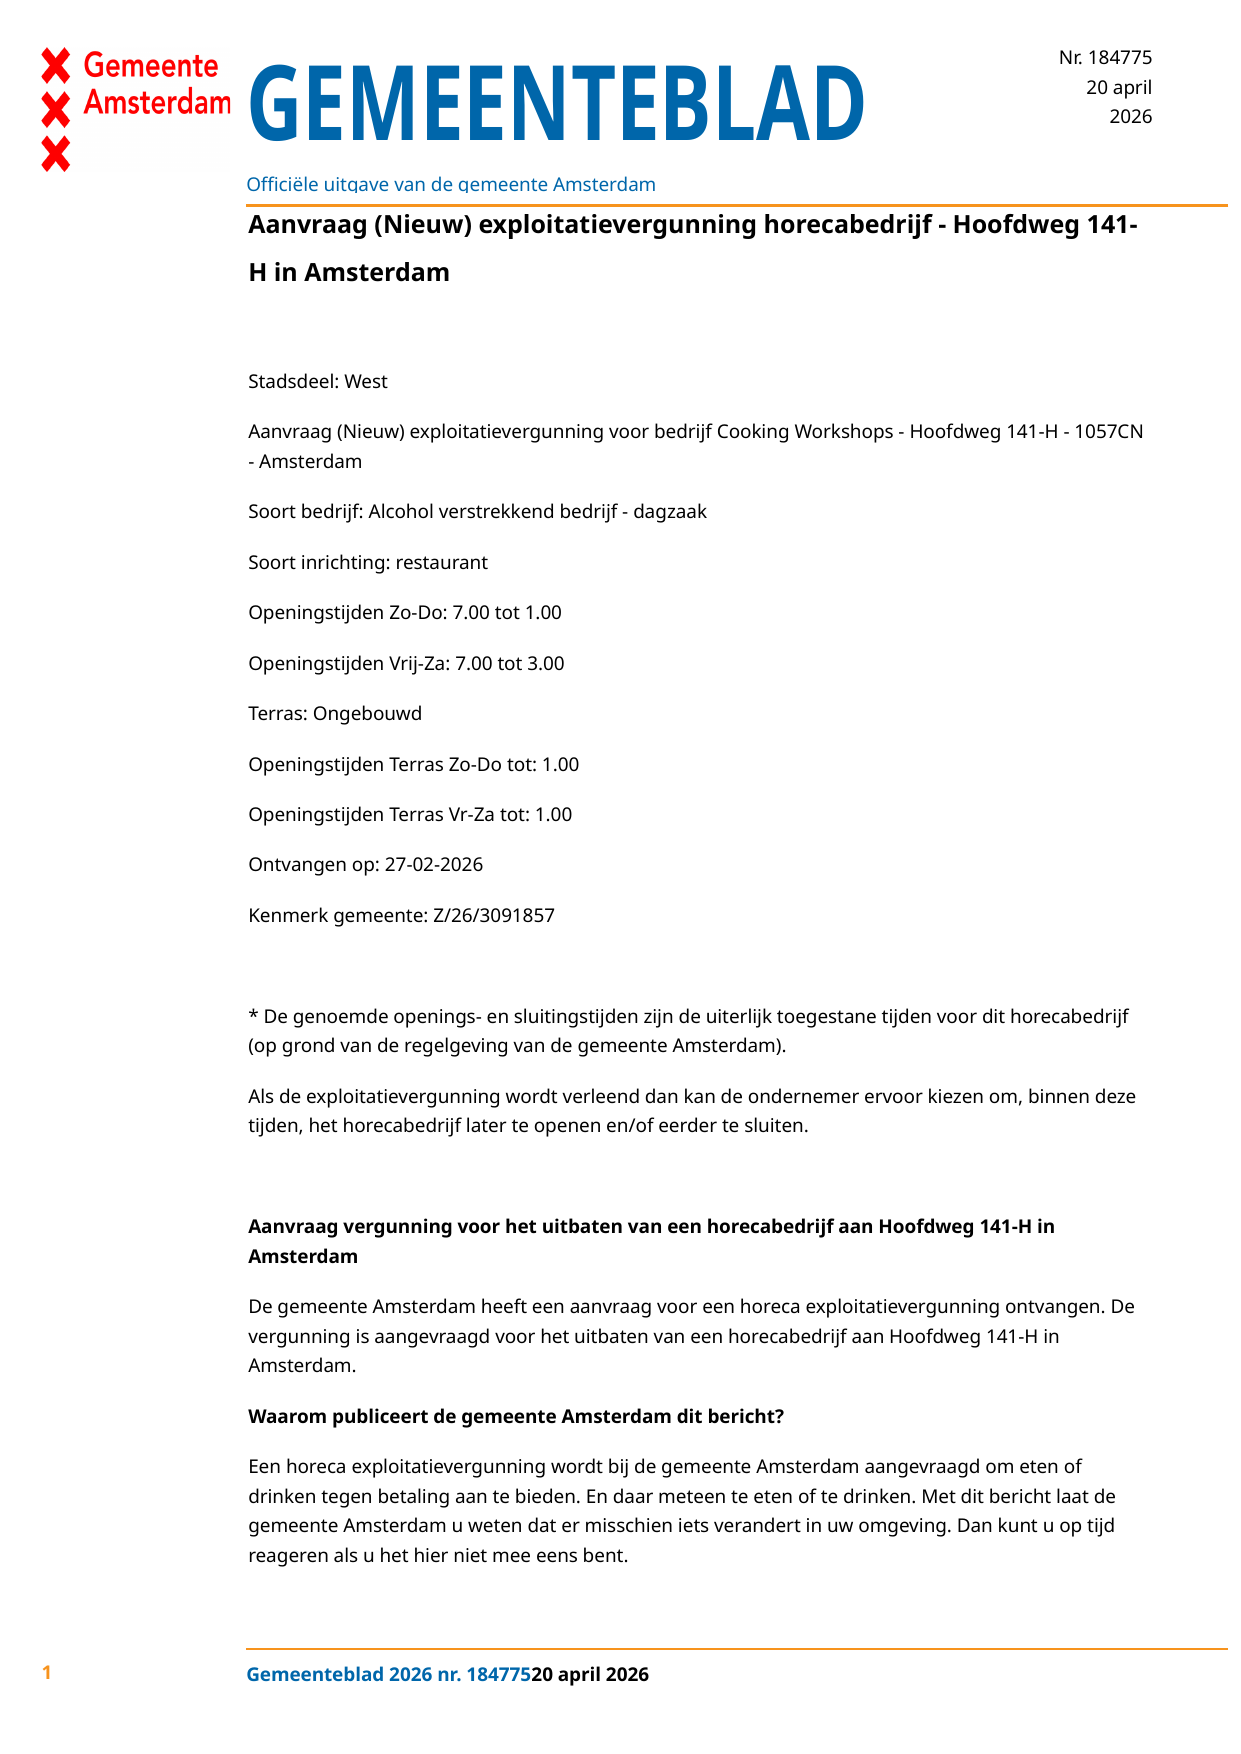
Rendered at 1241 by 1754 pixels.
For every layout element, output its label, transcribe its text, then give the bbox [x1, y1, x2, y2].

text Soort inrichting: restaurant [248, 549, 1152, 575]
text Stadsdeel: West [248, 368, 1152, 394]
text Aanvraag vergunning voor het uitbaten van een horecabedrijf aan Hoofdweg 141-H in Amsterdam [248, 1213, 1152, 1269]
text Openingstijden Zo-Do: 7.00 tot 1.00 [248, 599, 1152, 625]
text Soort bedrijf: Alcohol verstrekkend bedrijf - dagzaak [248, 499, 1152, 524]
text Een horeca exploitatievergunning wordt bij de gemeente Amsterdam aangevraagd om eten of drinken tegen betaling aan te bieden. En daar meteen te eten of te drinken. Met dit bericht laat de gemeente Amsterdam u weten dat er misschien iets verandert in uw omgeving. Dan kunt u op tijd reageren als u het hier niet mee eens bent. [248, 1453, 1152, 1568]
text Waarom publiceert de gemeente Amsterdam dit bericht? [248, 1403, 1152, 1429]
text De gemeente Amsterdam heeft een aanvraag voor een horeca exploitatievergunning ontvangen. De vergunning is aangevraagd voor het uitbaten van een horecabedrijf aan Hoofdweg 141-H in Amsterdam. [248, 1293, 1152, 1378]
picture [41, 47, 231, 172]
text Openingstijden Vrij-Za: 7.00 tot 3.00 [248, 650, 1152, 676]
text Openingstijden Terras Vr-Za tot: 1.00 [248, 801, 1152, 827]
text Aanvraag (Nieuw) exploitatievergunning horecabedrijf - Hoofdweg 141-H in Amsterdam [248, 207, 1152, 288]
text Kenmerk gemeente: Z/26/3091857 [248, 902, 1152, 928]
text Aanvraag (Nieuw) exploitatievergunning voor bedrijf Cooking Workshops - Hoofdweg 141-H - 1057CN - Amsterdam [248, 419, 1152, 474]
text Terras: Ongebouwd [248, 700, 1152, 726]
text Ontvangen op: 27-02-2026 [248, 852, 1152, 877]
text Als de exploitatievergunning wordt verleend dan kan de ondernemer ervoor kiezen om, binnen deze tijden, het horecabedrijf later te openen en/of eerder te sluiten. [248, 1083, 1152, 1138]
text Openingstijden Terras Zo-Do tot: 1.00 [248, 751, 1152, 777]
text * De genoemde openings- en sluitingstijden zijn de uiterlijk toegestane tijden voor dit horecabedrijf (op grond van de regelgeving van de gemeente Amsterdam). [248, 1003, 1152, 1058]
